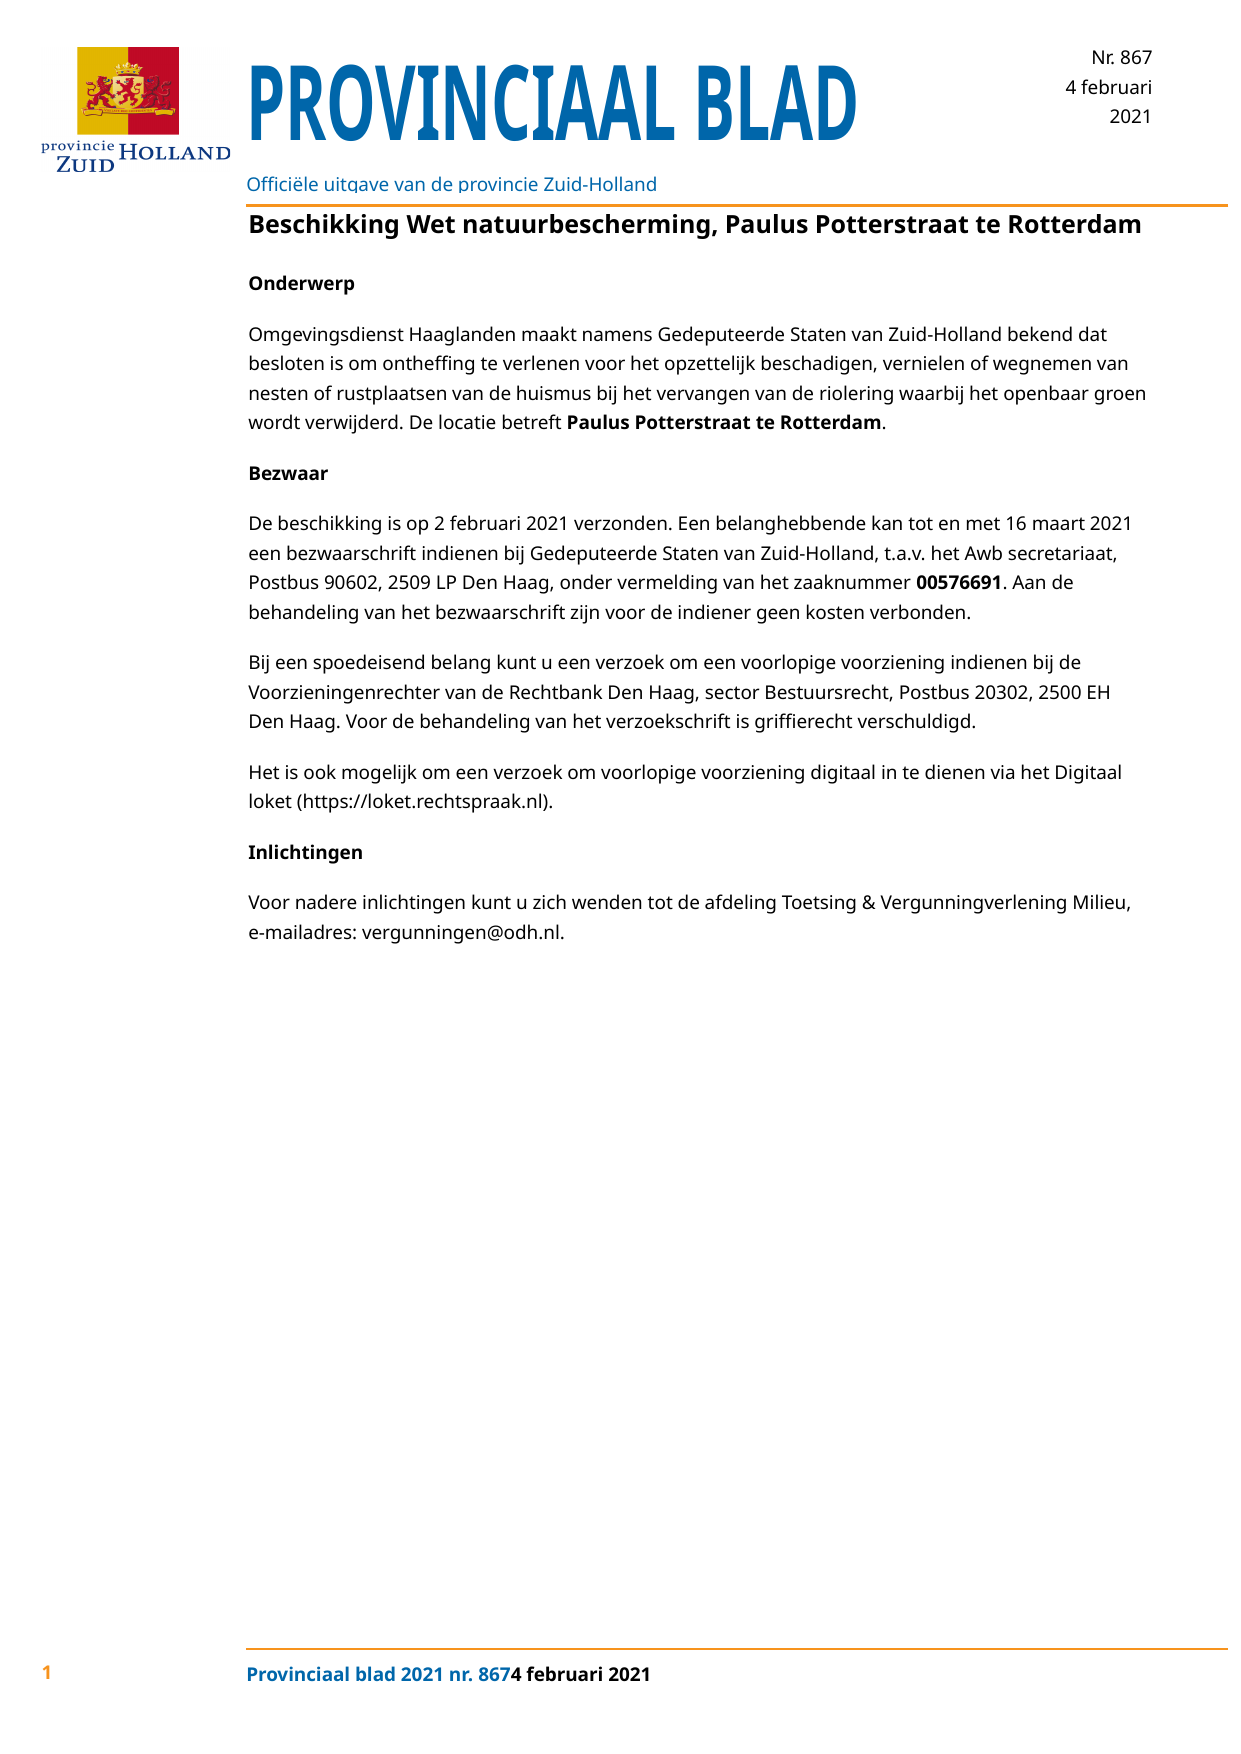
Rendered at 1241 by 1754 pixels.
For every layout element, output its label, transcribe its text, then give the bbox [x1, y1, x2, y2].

text Omgevingsdienst Haaglanden maakt namens Gedeputeerde Staten van Zuid-Holland bekend dat besloten is om ontheffing te verlenen voor het opzettelijk beschadigen, vernielen of wegnemen van nesten of rustplaatsen van de huismus bij het vervangen van de riolering waarbij het openbaar groen wordt verwijderd. De locatie betreft Paulus Potterstraat te Rotterdam. [248, 321, 1152, 435]
text Voor nadere inlichtingen kunt u zich wenden tot de afdeling Toetsing & Vergunningverlening Milieu, e-mailadres: vergunningen@odh.nl. [248, 889, 1152, 945]
text Beschikking Wet natuurbescherming, Paulus Potterstraat te Rotterdam [248, 207, 1152, 241]
text Bij een spoedeisend belang kunt u een verzoek om een voorlopige voorziening indienen bij de Voorzieningenrechter van de Rechtbank Den Haag, sector Bestuursrecht, Postbus 20302, 2500 EH Den Haag. Voor de behandeling van het verzoekschrift is griffierecht verschuldigd. [248, 649, 1152, 734]
text Onderwerp [248, 270, 1152, 296]
picture [41, 47, 231, 172]
text Inlichtingen [248, 839, 1152, 865]
text Bezwaar [248, 460, 1152, 486]
text Het is ook mogelijk om een verzoek om voorlopige voorziening digitaal in te dienen via het Digitaal loket (https://loket.rechtspraak.nl). [248, 759, 1152, 814]
text De beschikking is op 2 februari 2021 verzonden. Een belanghebbende kan tot en met 16 maart 2021 een bezwaarschrift indienen bij Gedeputeerde Staten van Zuid-Holland, t.a.v. het Awb secretariaat, Postbus 90602, 2509 LP Den Haag, onder vermelding van het zaaknummer 00576691. Aan de behandeling van het bezwaarschrift zijn voor de indiener geen kosten verbonden. [248, 510, 1152, 625]
